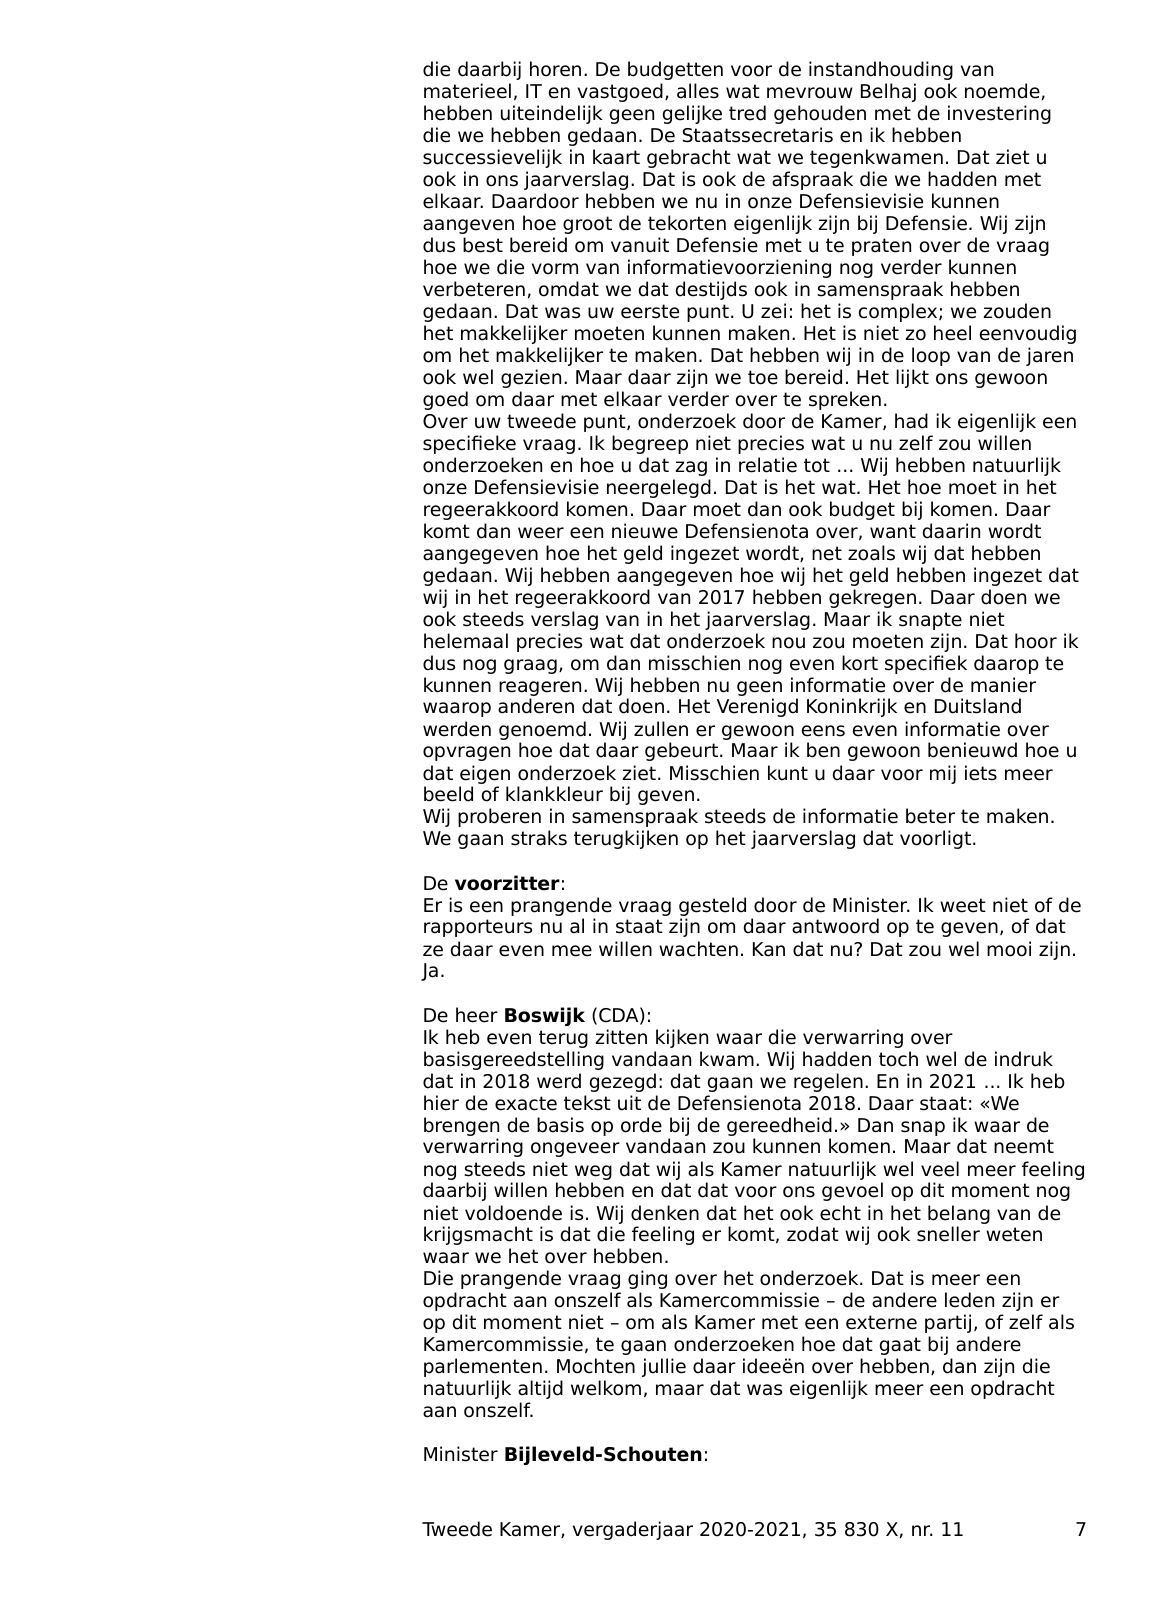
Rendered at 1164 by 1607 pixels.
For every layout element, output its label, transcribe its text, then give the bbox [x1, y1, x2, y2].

text Ik heb even terug zitten kijken waar die verwarring over basisgereedstelling vandaan kwam. Wij hadden toch wel de indruk dat in 2018 werd gezegd: dat gaan we regelen. En in 2021 ... Ik heb hier de exacte tekst uit de Defensienota 2018. Daar staat: «We brengen de basis op orde bij de gereedheid.» Dan snap ik waar de verwarring ongeveer vandaan zou kunnen komen. Maar dat neemt nog steeds niet weg dat wij als Kamer natuurlijk wel veel meer feeling daarbij willen hebben en dat dat voor ons gevoel op dit moment nog niet voldoende is. Wij denken dat het ook echt in het belang van de krijgsmacht is dat die feeling er komt, zodat wij ook sneller weten waar we het over hebben. [422, 1027, 1087, 1268]
text Er is een prangende vraag gesteld door de Minister. Ik weet niet of de rapporteurs nu al in staat zijn om daar antwoord op te geven, of dat ze daar even mee willen wachten. Kan dat nu? Dat zou wel mooi zijn. Ja. [422, 894, 1087, 982]
text Over uw tweede punt, onderzoek door de Kamer, had ik eigenlijk een specifieke vraag. Ik begreep niet precies wat u nu zelf zou willen onderzoeken en hoe u dat zag in relatie tot ... Wij hebben natuurlijk onze Defensievisie neergelegd. Dat is het wat. Het hoe moet in het regeerakkoord komen. Daar moet dan ook budget bij komen. Daar komt dan weer een nieuwe Defensienota over, want daarin wordt aangegeven hoe het geld ingezet wordt, net zoals wij dat hebben gedaan. Wij hebben aangegeven hoe wij het geld hebben ingezet dat wij in het regeerakkoord van 2017 hebben gekregen. Daar doen we ook steeds verslag van in het jaarverslag. Maar ik snapte niet helemaal precies wat dat onderzoek nou zou moeten zijn. Dat hoor ik dus nog graag, om dan misschien nog even kort specifiek daarop te kunnen reageren. Wij hebben nu geen informatie over de manier waarop anderen dat doen. Het Verenigd Koninkrijk en Duitsland werden genoemd. Wij zullen er gewoon eens even informatie over opvragen hoe dat daar gebeurt. Maar ik ben gewoon benieuwd hoe u dat eigen onderzoek ziet. Misschien kunt u daar voor mij iets meer beeld of klankkleur bij geven. [422, 411, 1087, 806]
text Die prangende vraag ging over het onderzoek. Dat is meer een opdracht aan onszelf als Kamercommissie – de andere leden zijn er op dit moment niet – om als Kamer met een externe partij, of zelf als Kamercommissie, te gaan onderzoeken hoe dat gaat bij andere parlementen. Mochten jullie daar ideeën over hebben, dan zijn die natuurlijk altijd welkom, maar dat was eigenlijk meer een opdracht aan onszelf. [422, 1268, 1087, 1422]
text die daarbij horen. De budgetten voor de instandhouding van materieel, IT en vastgoed, alles wat mevrouw Belhaj ook noemde, hebben uiteindelijk geen gelijke tred gehouden met de investering die we hebben gedaan. De Staatssecretaris en ik hebben successievelijk in kaart gebracht wat we tegenkwamen. Dat ziet u ook in ons jaarverslag. Dat is ook de afspraak die we hadden met elkaar. Daardoor hebben we nu in onze Defensievisie kunnen aangeven hoe groot de tekorten eigenlijk zijn bij Defensie. Wij zijn dus best bereid om vanuit Defensie met u te praten over de vraag hoe we die vorm van informatievoorziening nog verder kunnen verbeteren, omdat we dat destijds ook in samenspraak hebben gedaan. Dat was uw eerste punt. U zei: het is complex; we zouden het makkelijker moeten kunnen maken. Het is niet zo heel eenvoudig om het makkelijker te maken. Dat hebben wij in de loop van de jaren ook wel gezien. Maar daar zijn we toe bereid. Het lijkt ons gewoon goed om daar met elkaar verder over te spreken. [422, 59, 1087, 411]
text De voorzitter: [422, 872, 1087, 894]
text De heer Boswijk (CDA): [422, 1004, 1087, 1027]
text Wij proberen in samenspraak steeds de informatie beter te maken. We gaan straks terugkijken op het jaarverslag dat voorligt. [422, 806, 1087, 850]
text Minister Bijleveld-Schouten: [422, 1444, 1087, 1466]
